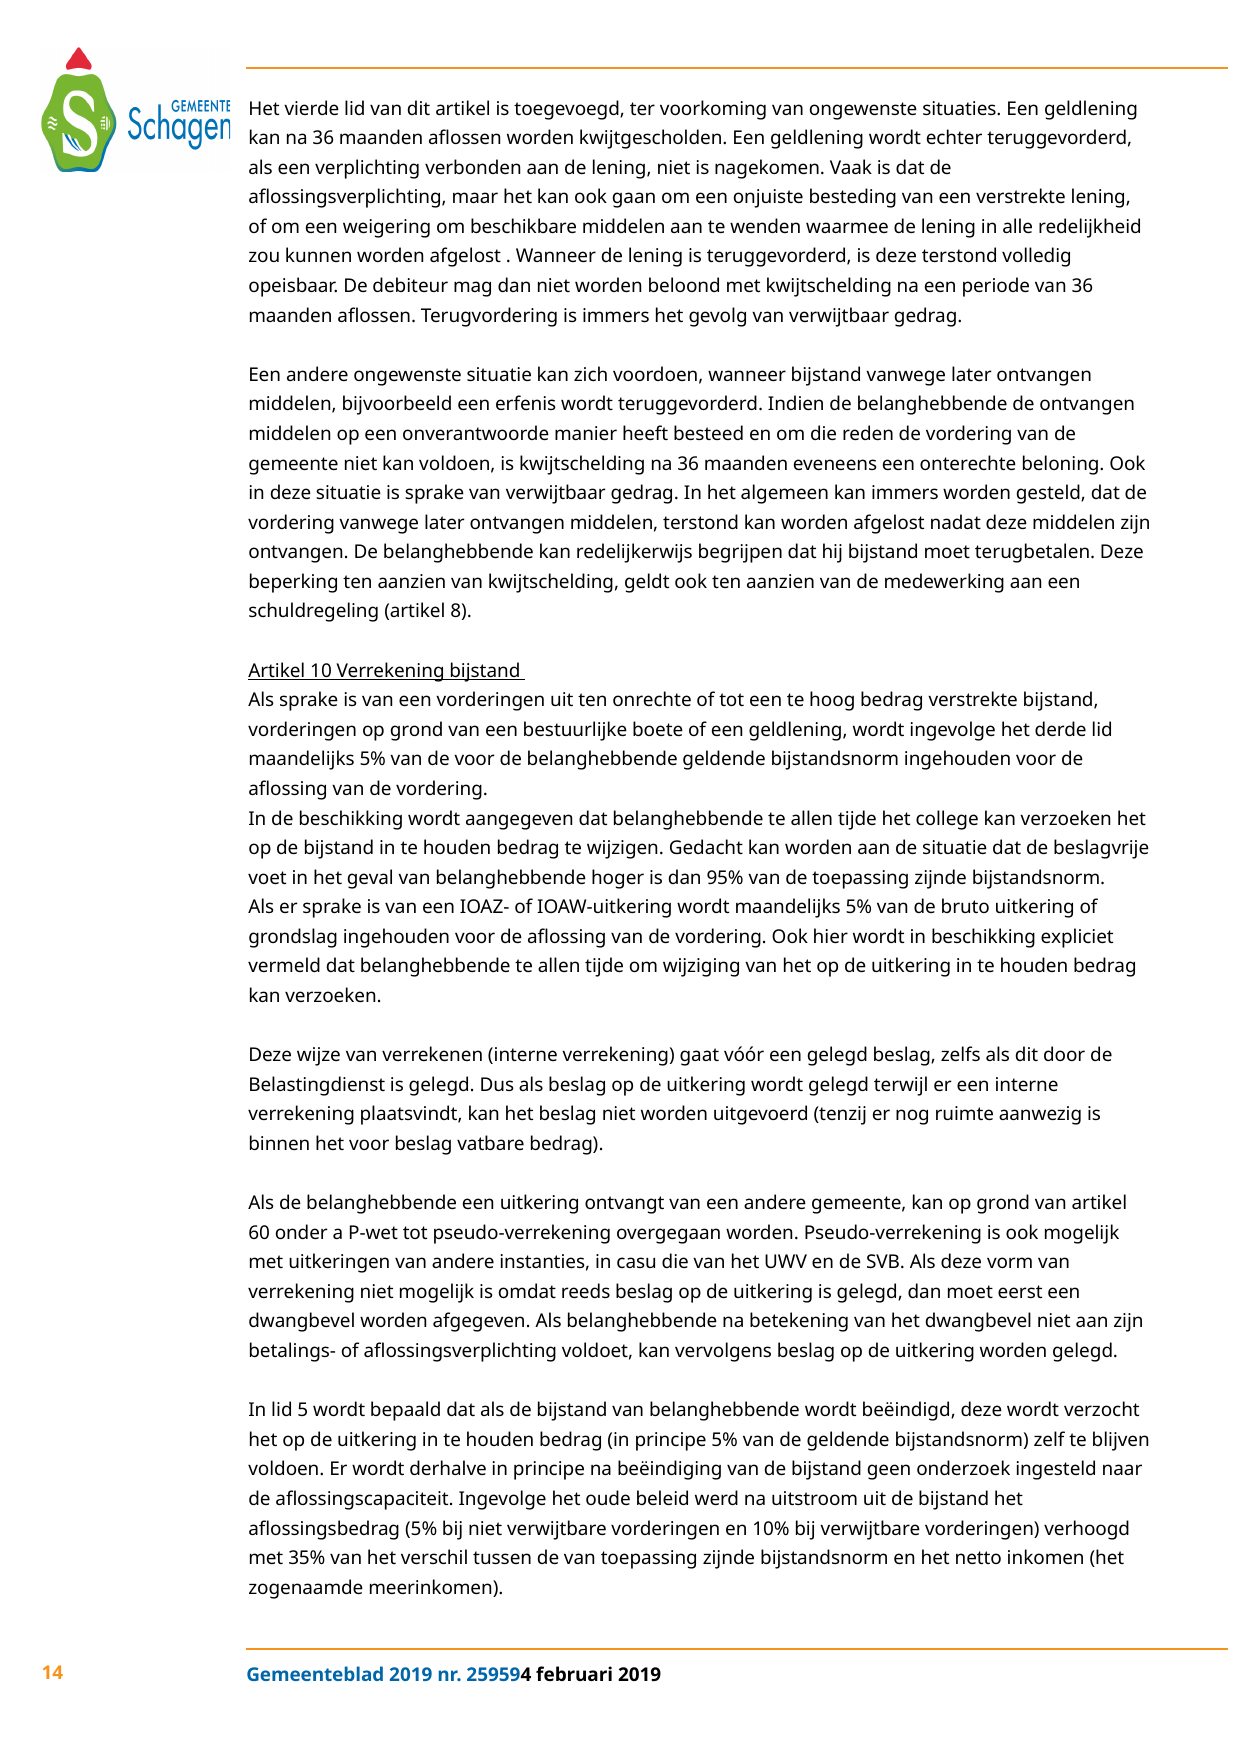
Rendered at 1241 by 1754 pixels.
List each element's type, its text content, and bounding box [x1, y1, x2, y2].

text Als de belanghebbende een uitkering ontvangt van een andere gemeente, kan op grond van artikel 60 onder a P-wet tot pseudo-verrekening overgegaan worden. Pseudo-verrekening is ook mogelijk met uitkeringen van andere instanties, in casu die van het UWV en de SVB. Als deze vorm van verrekening niet mogelijk is omdat reeds beslag op de uitkering is gelegd, dan moet eerst een dwangbevel worden afgegeven. Als belanghebbende na betekening van het dwangbevel niet aan zijn betalings- of aflossingsverplichting voldoet, kan vervolgens beslag op de uitkering worden gelegd. [248, 1189, 1152, 1363]
picture [41, 47, 231, 172]
text Deze wijze van verrekenen (interne verrekening) gaat vóór een gelegd beslag, zelfs als dit door de Belastingdienst is gelegd. Dus als beslag op de uitkering wordt gelegd terwijl er een interne verrekening plaatsvindt, kan het beslag niet worden uitgevoerd (tenzij er nog ruimte aanwezig is binnen het voor beslag vatbare bedrag). [248, 1041, 1152, 1156]
text Het vierde lid van dit artikel is toegevoegd, ter voorkoming van ongewenste situaties. Een geldlening kan na 36 maanden aflossen worden kwijtgescholden. Een geldlening wordt echter teruggevorderd, als een verplichting verbonden aan de lening, niet is nagekomen. Vaak is dat de aflossingsverplichting, maar het kan ook gaan om een onjuiste besteding van een verstrekte lening, of om een weigering om beschikbare middelen aan te wenden waarmee de lening in alle redelijkheid zou kunnen worden afgelost . Wanneer de lening is teruggevorderd, is deze terstond volledig opeisbaar. De debiteur mag dan niet worden beloond met kwijtschelding na een periode van 36 maanden aflossen. Terugvordering is immers het gevolg van verwijtbaar gedrag. [248, 95, 1152, 328]
text Een andere ongewenste situatie kan zich voordoen, wanneer bijstand vanwege later ontvangen middelen, bijvoorbeeld een erfenis wordt teruggevorderd. Indien de belanghebbende de ontvangen middelen op een onverantwoorde manier heeft besteed en om die reden de vordering van de gemeente niet kan voldoen, is kwijtschelding na 36 maanden eveneens een onterechte beloning. Ook in deze situatie is sprake van verwijtbaar gedrag. In het algemeen kan immers worden gesteld, dat de vordering vanwege later ontvangen middelen, terstond kan worden afgelost nadat deze middelen zijn ontvangen. De belanghebbende kan redelijkerwijs begrijpen dat hij bijstand moet terugbetalen. Deze beperking ten aanzien van kwijtschelding, geldt ook ten aanzien van de medewerking aan een schuldregeling (artikel 8). [248, 361, 1152, 623]
text Artikel 10 Verrekening bijstand [248, 657, 1152, 683]
text Als er sprake is van een IOAZ- of IOAW-uitkering wordt maandelijks 5% van de bruto uitkering of grondslag ingehouden voor de aflossing van de vordering. Ook hier wordt in beschikking expliciet vermeld dat belanghebbende te allen tijde om wijziging van het op de uitkering in te houden bedrag kan verzoeken. [248, 893, 1152, 1008]
text In de beschikking wordt aangegeven dat belanghebbende te allen tijde het college kan verzoeken het op de bijstand in te houden bedrag te wijzigen. Gedacht kan worden aan de situatie dat de beslagvrije voet in het geval van belanghebbende hoger is dan 95% van de toepassing zijnde bijstandsnorm. [248, 805, 1152, 890]
text In lid 5 wordt bepaald dat als de bijstand van belanghebbende wordt beëindigd, deze wordt verzocht het op de uitkering in te houden bedrag (in principe 5% van de geldende bijstandsnorm) zelf te blijven voldoen. Er wordt derhalve in principe na beëindiging van de bijstand geen onderzoek ingesteld naar de aflossingscapaciteit. Ingevolge het oude beleid werd na uitstroom uit de bijstand het aflossingsbedrag (5% bij niet verwijtbare vorderingen en 10% bij verwijtbare vorderingen) verhoogd met 35% van het verschil tussen de van toepassing zijnde bijstandsnorm en het netto inkomen (het zogenaamde meerinkomen). [248, 1396, 1152, 1600]
text Als sprake is van een vorderingen uit ten onrechte of tot een te hoog bedrag verstrekte bijstand, vorderingen op grond van een bestuurlijke boete of een geldlening, wordt ingevolge het derde lid maandelijks 5% van de voor de belanghebbende geldende bijstandsnorm ingehouden voor de aflossing van de vordering. [248, 686, 1152, 801]
